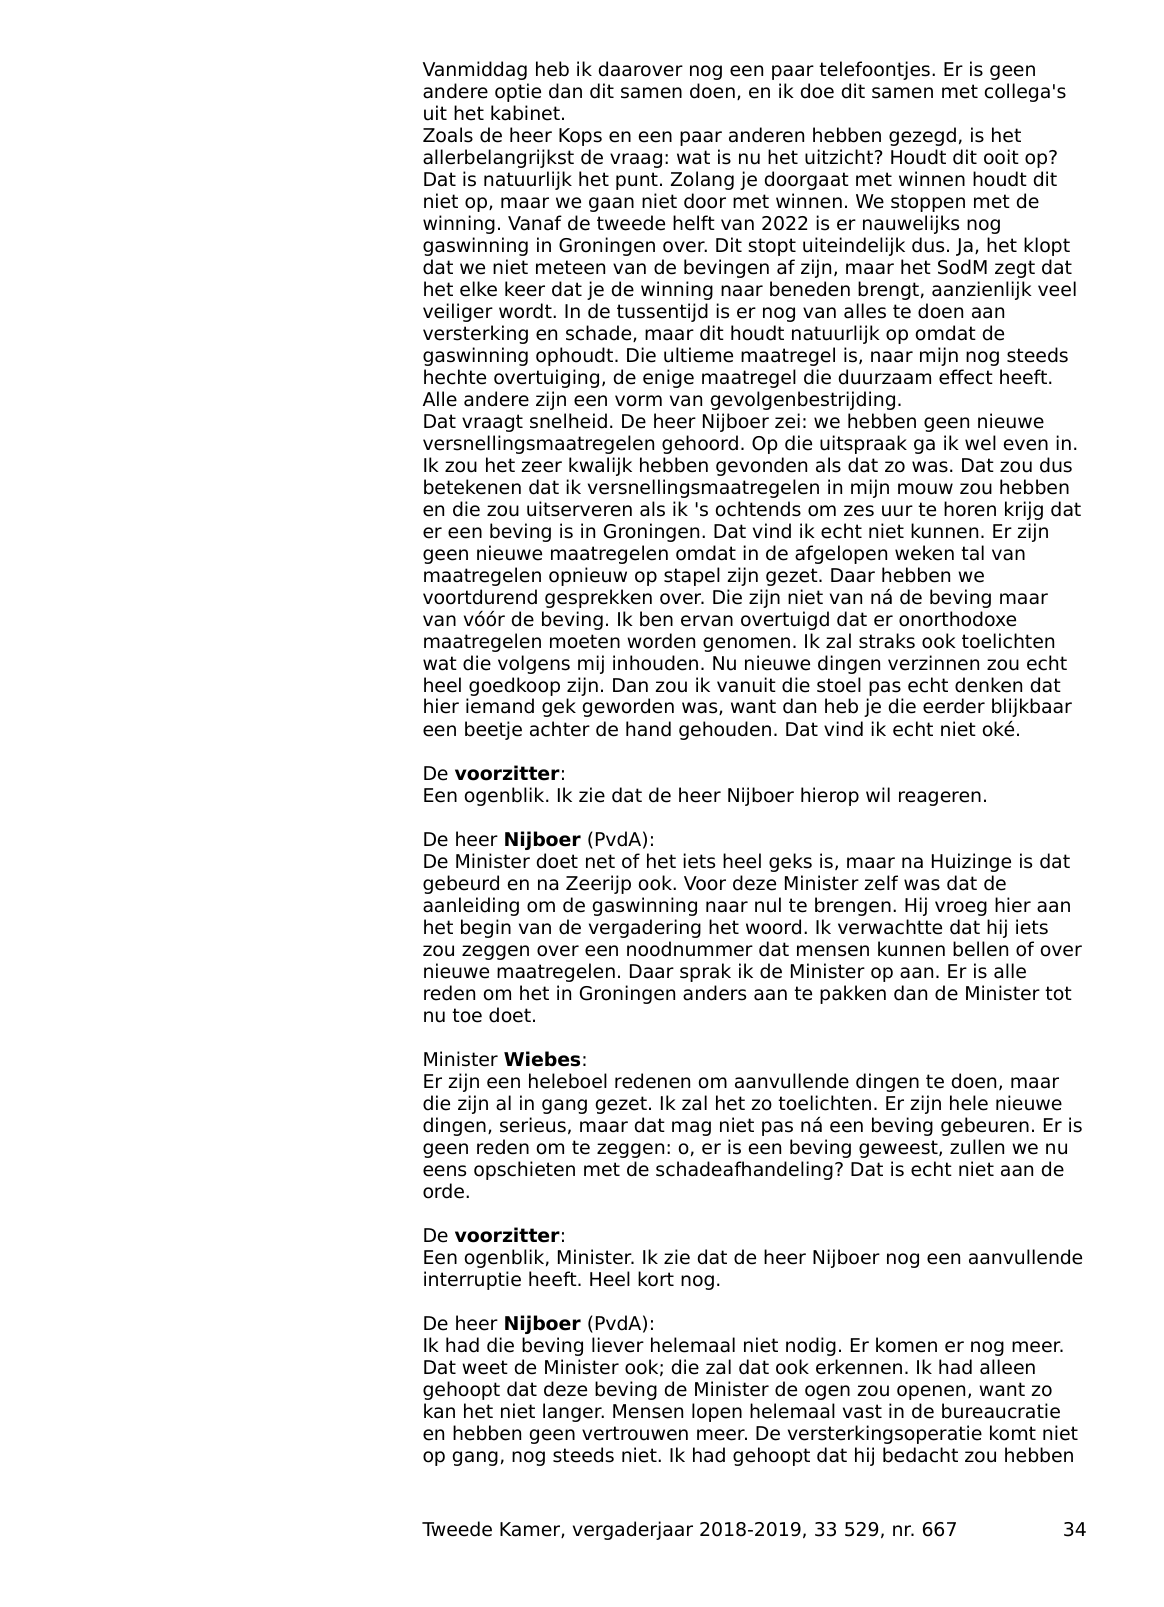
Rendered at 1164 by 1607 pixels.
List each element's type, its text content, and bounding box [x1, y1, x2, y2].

text Vanmiddag heb ik daarover nog een paar telefoontjes. Er is geen andere optie dan dit samen doen, en ik doe dit samen met collega's uit het kabinet. [422, 59, 1087, 125]
text Zoals de heer Kops en een paar anderen hebben gezegd, is het allerbelangrijkst de vraag: wat is nu het uitzicht? Houdt dit ooit op? Dat is natuurlijk het punt. Zolang je doorgaat met winnen houdt dit niet op, maar we gaan niet door met winnen. We stoppen met de winning. Vanaf de tweede helft van 2022 is er nauwelijks nog gaswinning in Groningen over. Dit stopt uiteindelijk dus. Ja, het klopt dat we niet meteen van de bevingen af zijn, maar het SodM zegt dat het elke keer dat je de winning naar beneden brengt, aanzienlijk veel veiliger wordt. In de tussentijd is er nog van alles te doen aan versterking en schade, maar dit houdt natuurlijk op omdat de gaswinning ophoudt. Die ultieme maatregel is, naar mijn nog steeds hechte overtuiging, de enige maatregel die duurzaam effect heeft. Alle andere zijn een vorm van gevolgenbestrijding. [422, 125, 1087, 411]
text De voorzitter: [422, 1225, 1087, 1247]
text Er zijn een heleboel redenen om aanvullende dingen te doen, maar die zijn al in gang gezet. Ik zal het zo toelichten. Er zijn hele nieuwe dingen, serieus, maar dat mag niet pas ná een beving gebeuren. Er is geen reden om te zeggen: o, er is een beving geweest, zullen we nu eens opschieten met de schadeafhandeling? Dat is echt niet aan de orde. [422, 1071, 1087, 1203]
text Een ogenblik. Ik zie dat de heer Nijboer hierop wil reageren. [422, 784, 1087, 807]
text De heer Nijboer (PvdA): [422, 829, 1087, 851]
text Ik had die beving liever helemaal niet nodig. Er komen er nog meer. Dat weet de Minister ook; die zal dat ook erkennen. Ik had alleen gehoopt dat deze beving de Minister de ogen zou openen, want zo kan het niet langer. Mensen lopen helemaal vast in de bureaucratie en hebben geen vertrouwen meer. De versterkingsoperatie komt niet op gang, nog steeds niet. Ik had gehoopt dat hij bedacht zou hebben [422, 1335, 1087, 1467]
text Minister Wiebes: [422, 1049, 1087, 1071]
text De Minister doet net of het iets heel geks is, maar na Huizinge is dat gebeurd en na Zeerijp ook. Voor deze Minister zelf was dat de aanleiding om de gaswinning naar nul te brengen. Hij vroeg hier aan het begin van de vergadering het woord. Ik verwachtte dat hij iets zou zeggen over een noodnummer dat mensen kunnen bellen of over nieuwe maatregelen. Daar sprak ik de Minister op aan. Er is alle reden om het in Groningen anders aan te pakken dan de Minister tot nu toe doet. [422, 851, 1087, 1027]
text Dat vraagt snelheid. De heer Nijboer zei: we hebben geen nieuwe versnellingsmaatregelen gehoord. Op die uitspraak ga ik wel even in. Ik zou het zeer kwalijk hebben gevonden als dat zo was. Dat zou dus betekenen dat ik versnellingsmaatregelen in mijn mouw zou hebben en die zou uitserveren als ik 's ochtends om zes uur te horen krijg dat er een beving is in Groningen. Dat vind ik echt niet kunnen. Er zijn geen nieuwe maatregelen omdat in de afgelopen weken tal van maatregelen opnieuw op stapel zijn gezet. Daar hebben we voortdurend gesprekken over. Die zijn niet van ná de beving maar van vóór de beving. Ik ben ervan overtuigd dat er onorthodoxe maatregelen moeten worden genomen. Ik zal straks ook toelichten wat die volgens mij inhouden. Nu nieuwe dingen verzinnen zou echt heel goedkoop zijn. Dan zou ik vanuit die stoel pas echt denken dat hier iemand gek geworden was, want dan heb je die eerder blijkbaar een beetje achter de hand gehouden. Dat vind ik echt niet oké. [422, 411, 1087, 740]
text De heer Nijboer (PvdA): [422, 1313, 1087, 1335]
text De voorzitter: [422, 763, 1087, 784]
text Een ogenblik, Minister. Ik zie dat de heer Nijboer nog een aanvullende interruptie heeft. Heel kort nog. [422, 1247, 1087, 1291]
